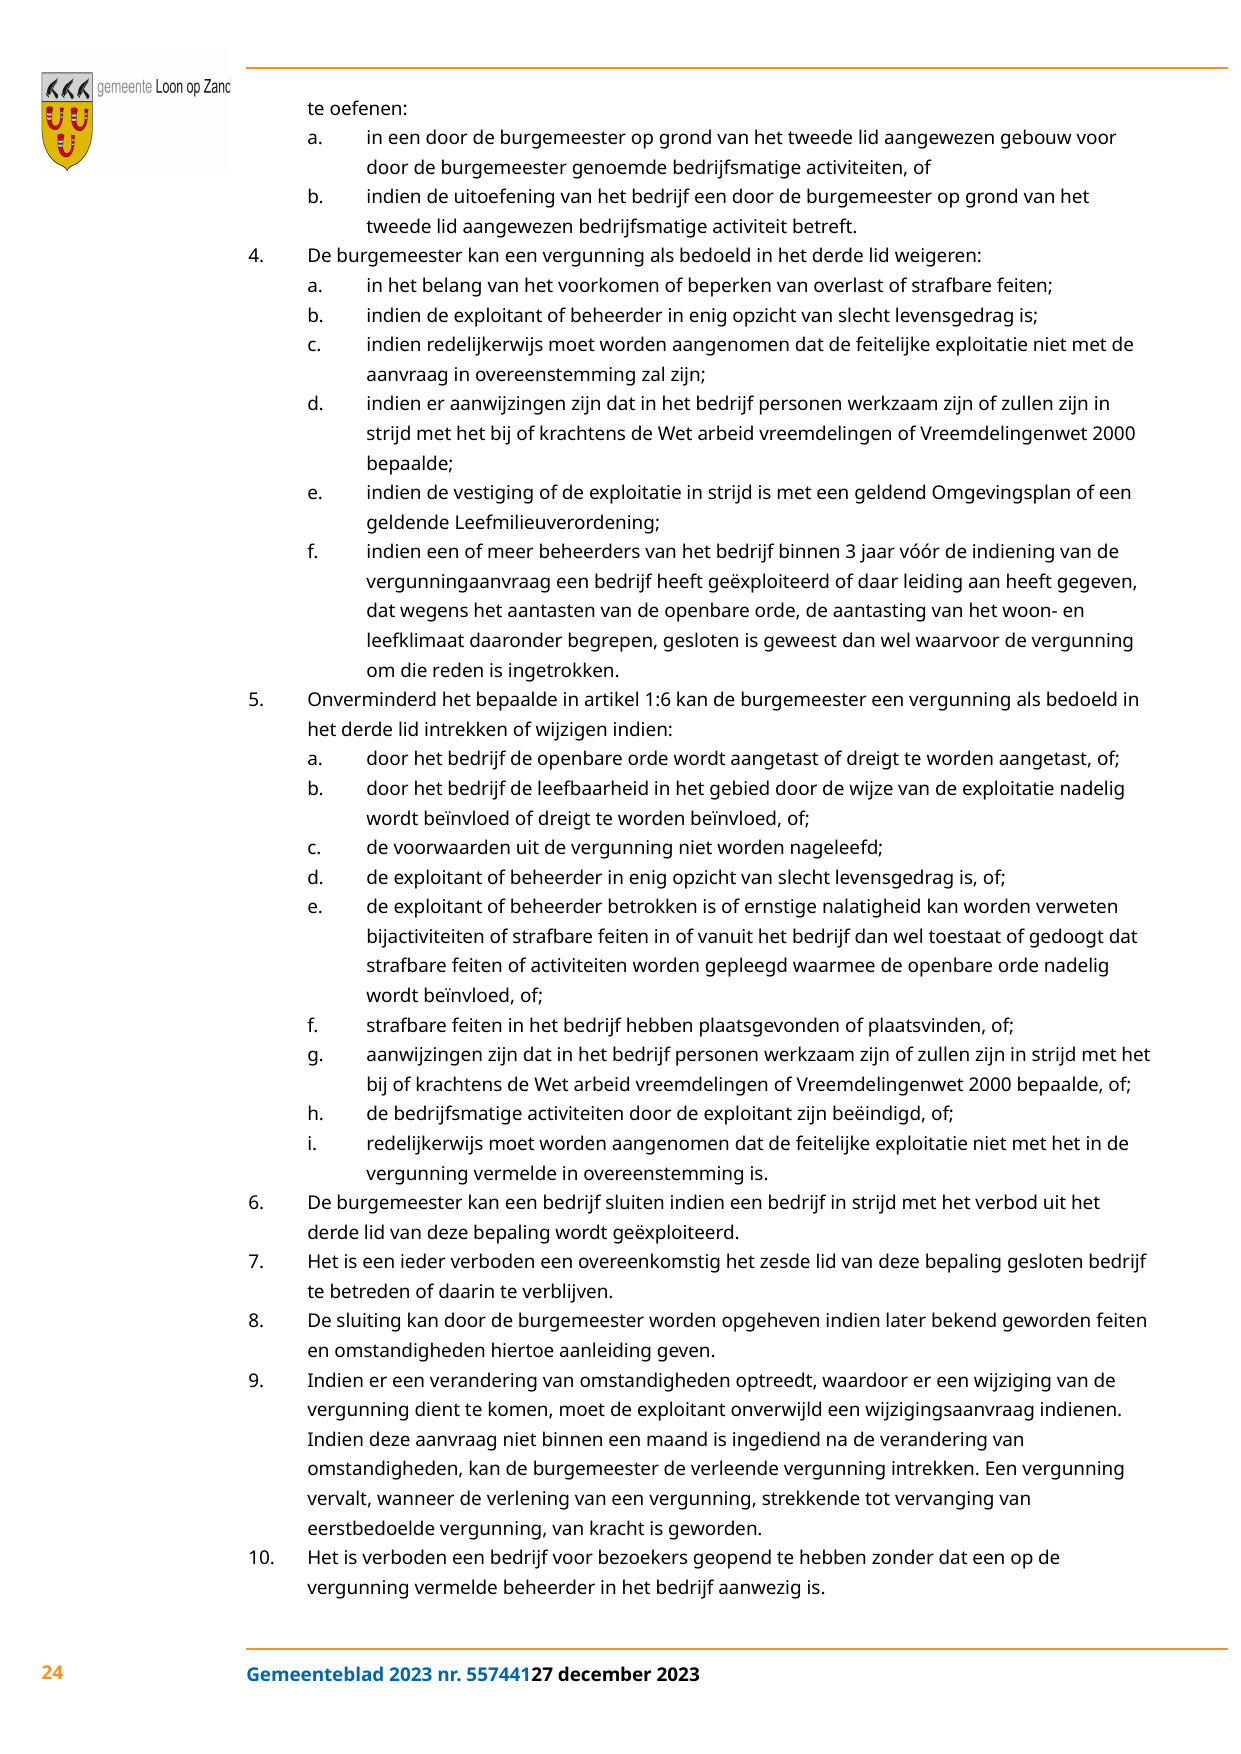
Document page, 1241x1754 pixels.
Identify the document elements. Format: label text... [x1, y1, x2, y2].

list indien de uitoefening van het bedrijf een door de burgemeester op grond van het tweede lid aangewezen bedrijfsmatige activiteit betreft. [307, 183, 1152, 239]
list de voorwaarden uit de vergunning niet worden nageleefd; [307, 834, 1152, 860]
list strafbare feiten in het bedrijf hebben plaatsgevonden of plaatsvinden, of; [307, 1012, 1152, 1038]
list door het bedrijf de openbare orde wordt aangetast of dreigt te worden aangetast, of; [307, 746, 1152, 771]
list redelijkerwijs moet worden aangenomen dat de feitelijke exploitatie niet met het in de vergunning vermelde in overeenstemming is. [307, 1130, 1152, 1186]
list de bedrijfsmatige activiteiten door de exploitant zijn beëindigd, of; [307, 1101, 1152, 1126]
list De burgemeester kan een vergunning als bedoeld in het derde lid weigeren: [248, 243, 1152, 268]
list indien er aanwijzingen zijn dat in het bedrijf personen werkzaam zijn of zullen zijn in strijd met het bij of krachtens de Wet arbeid vreemdelingen of Vreemdelingenwet 2000 bepaalde; [307, 391, 1152, 476]
list Het is verboden een bedrijf voor bezoekers geopend te hebben zonder dat een op de vergunning vermelde beheerder in het bedrijf aanwezig is. [248, 1544, 1152, 1600]
list indien een of meer beheerders van het bedrijf binnen 3 jaar vóór de indiening van de vergunningaanvraag een bedrijf heeft geëxploiteerd of daar leiding aan heeft gegeven, dat wegens het aantasten van de openbare orde, de aantasting van het woon- en leefklimaat daaronder begrepen, gesloten is geweest dan wel waarvoor de vergunning om die reden is ingetrokken. [307, 538, 1152, 683]
list door het bedrijf de leefbaarheid in het gebied door de wijze van de exploitatie nadelig wordt beïnvloed of dreigt te worden beïnvloed, of; [307, 775, 1152, 831]
list de exploitant of beheerder in enig opzicht van slecht levensgedrag is, of; [307, 864, 1152, 890]
list De sluiting kan door de burgemeester worden opgeheven indien later bekend geworden feiten en omstandigheden hiertoe aanleiding geven. [248, 1308, 1152, 1363]
list in een door de burgemeester op grond van het tweede lid aangewezen gebouw voor door de burgemeester genoemde bedrijfsmatige activiteiten, of [307, 124, 1152, 180]
picture [41, 47, 231, 172]
list in het belang van het voorkomen of beperken van overlast of strafbare feiten; [307, 272, 1152, 298]
list de exploitant of beheerder betrokken is of ernstige nalatigheid kan worden verweten bijactiviteiten of strafbare feiten in of vanuit het bedrijf dan wel toestaat of gedoogt dat strafbare feiten of activiteiten worden gepleegd waarmee de openbare orde nadelig wordt beïnvloed, of; [307, 893, 1152, 1008]
list indien redelijkerwijs moet worden aangenomen dat de feitelijke exploitatie niet met de aanvraag in overeenstemming zal zijn; [307, 331, 1152, 387]
list te oefenen: [248, 95, 1152, 121]
list aanwijzingen zijn dat in het bedrijf personen werkzaam zijn of zullen zijn in strijd met het bij of krachtens de Wet arbeid vreemdelingen of Vreemdelingenwet 2000 bepaalde, of; [307, 1041, 1152, 1097]
list indien de vestiging of de exploitatie in strijd is met een geldend Omgevingsplan of een geldende Leefmilieuverordening; [307, 479, 1152, 535]
list Indien er een verandering van omstandigheden optreedt, waardoor er een wijziging van de vergunning dient te komen, moet de exploitant onverwijld een wijzigingsaanvraag indienen. Indien deze aanvraag niet binnen een maand is ingediend na de verandering van omstandigheden, kan de burgemeester de verleende vergunning intrekken. Een vergunning vervalt, wanneer de verlening van een vergunning, strekkende tot vervanging van eerstbedoelde vergunning, van kracht is geworden. [248, 1367, 1152, 1541]
list De burgemeester kan een bedrijf sluiten indien een bedrijf in strijd met het verbod uit het derde lid van deze bepaling wordt geëxploiteerd. [248, 1189, 1152, 1245]
list Onverminderd het bepaalde in artikel 1:6 kan de burgemeester een vergunning als bedoeld in het derde lid intrekken of wijzigen indien: [248, 686, 1152, 742]
list Het is een ieder verboden een overeenkomstig het zesde lid van deze bepaling gesloten bedrijf te betreden of daarin te verblijven. [248, 1248, 1152, 1304]
list indien de exploitant of beheerder in enig opzicht van slecht levensgedrag is; [307, 302, 1152, 328]
